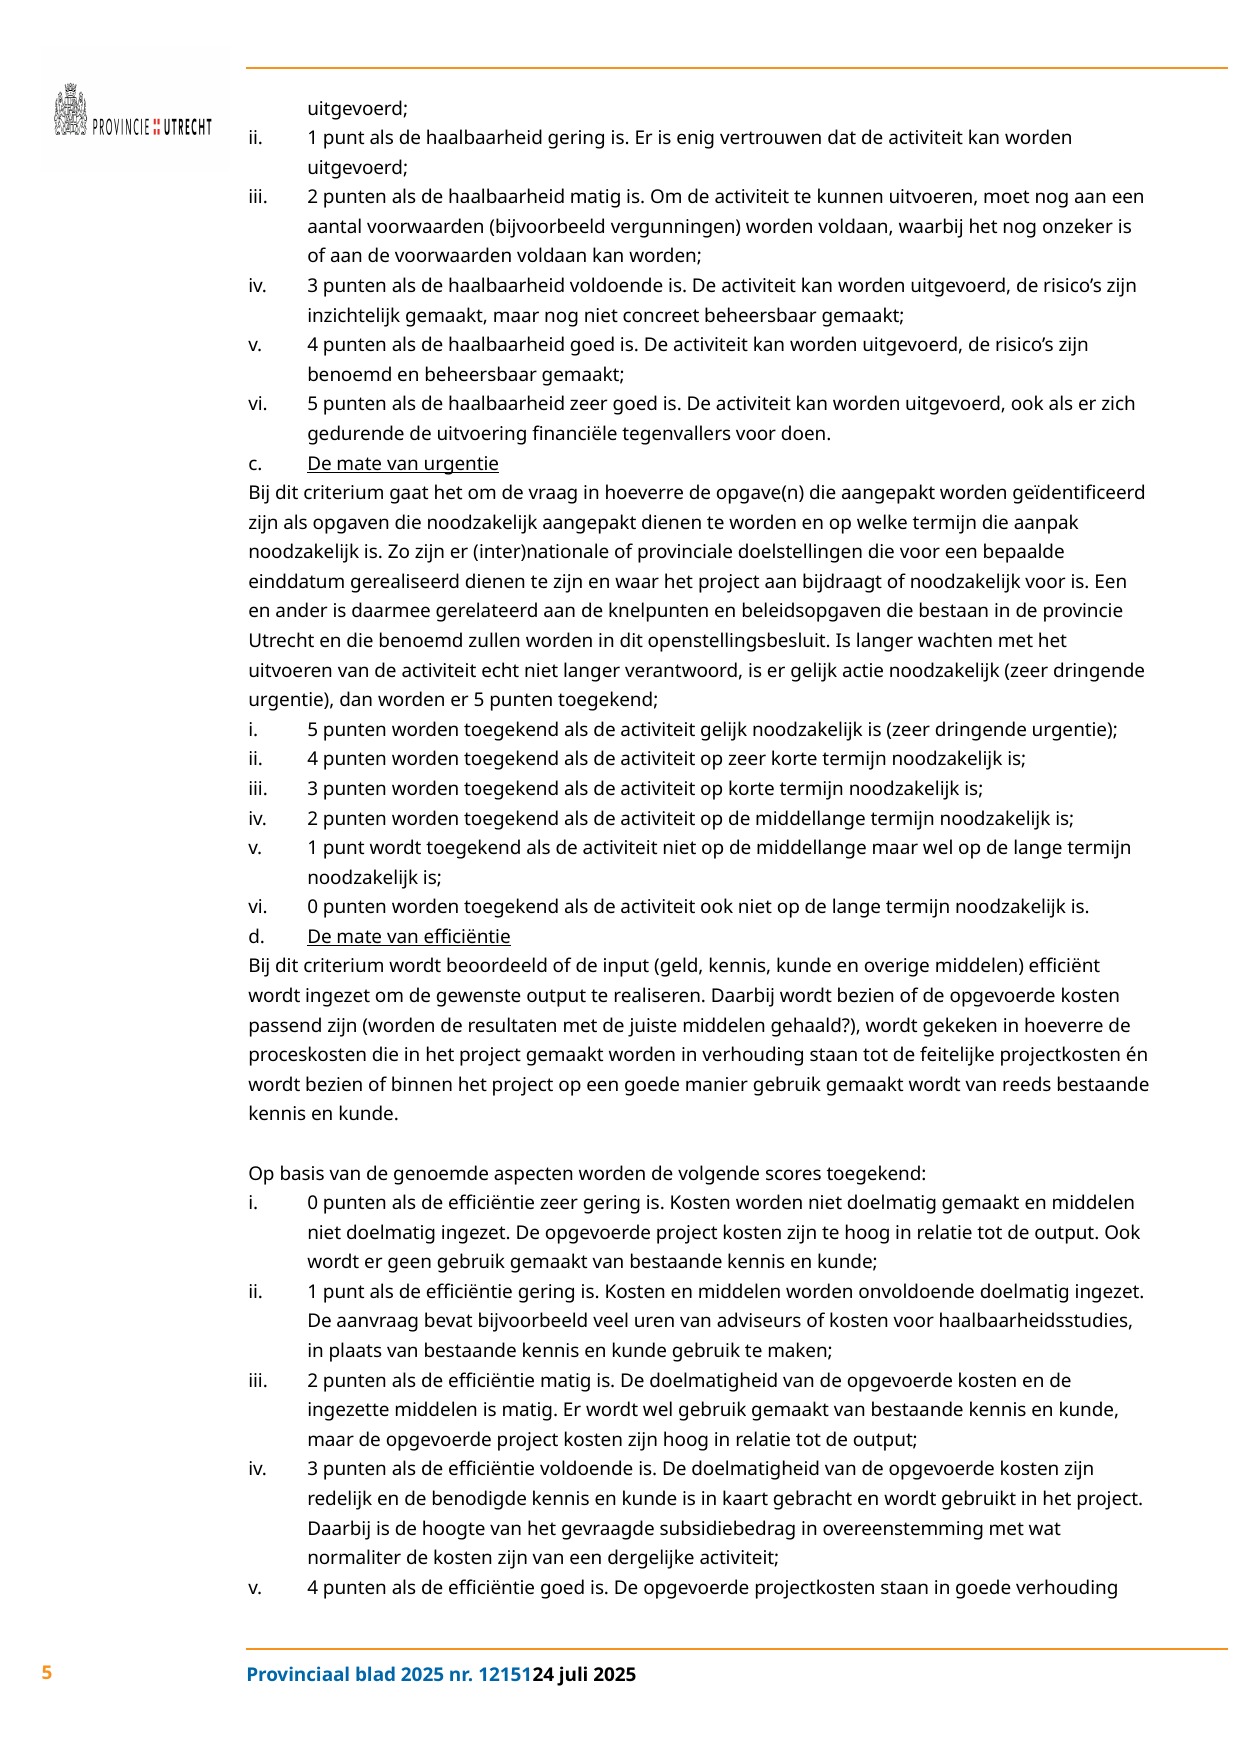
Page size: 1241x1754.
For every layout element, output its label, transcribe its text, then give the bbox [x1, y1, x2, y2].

text Op basis van de genoemde aspecten worden de volgende scores toegekend: [248, 1160, 1152, 1186]
list 0 punten worden toegekend als de activiteit ook niet op de lange termijn noodzakelijk is. [248, 893, 1152, 919]
list 5 punten als de haalbaarheid zeer goed is. De activiteit kan worden uitgevoerd, ook als er zich gedurende de uitvoering financiële tegenvallers voor doen. [248, 391, 1152, 446]
list uitgevoerd; [248, 95, 1152, 121]
list 4 punten als de efficiëntie goed is. De opgevoerde projectkosten staan in goede verhouding [248, 1574, 1152, 1600]
list 2 punten als de efficiëntie matig is. De doelmatigheid van de opgevoerde kosten en de ingezette middelen is matig. Er wordt wel gebruik gemaakt van bestaande kennis en kunde, maar de opgevoerde project kosten zijn hoog in relatie tot de output; [248, 1367, 1152, 1452]
list 3 punten worden toegekend als de activiteit op korte termijn noodzakelijk is; [248, 775, 1152, 801]
list 3 punten als de efficiëntie voldoende is. De doelmatigheid van de opgevoerde kosten zijn redelijk en de benodigde kennis en kunde is in kaart gebracht en wordt gebruikt in het project. Daarbij is de hoogte van het gevraagde subsidiebedrag in overeenstemming met wat normaliter de kosten zijn van een dergelijke activiteit; [248, 1456, 1152, 1570]
picture [41, 47, 231, 172]
list 3 punten als de haalbaarheid voldoende is. De activiteit kan worden uitgevoerd, de risico’s zijn inzichtelijk gemaakt, maar nog niet concreet beheersbaar gemaakt; [248, 272, 1152, 328]
list 1 punt als de haalbaarheid gering is. Er is enig vertrouwen dat de activiteit kan worden uitgevoerd; [248, 124, 1152, 180]
list 1 punt als de efficiëntie gering is. Kosten en middelen worden onvoldoende doelmatig ingezet. De aanvraag bevat bijvoorbeeld veel uren van adviseurs of kosten voor haalbaarheidsstudies, in plaats van bestaande kennis en kunde gebruik te maken; [248, 1278, 1152, 1363]
text Bij dit criterium gaat het om de vraag in hoeverre de opgave(n) die aangepakt worden geïdentificeerd zijn als opgaven die noodzakelijk aangepakt dienen te worden en op welke termijn die aanpak noodzakelijk is. Zo zijn er (inter)nationale of provinciale doelstellingen die voor een bepaalde einddatum gerealiseerd dienen te zijn en waar het project aan bijdraagt of noodzakelijk voor is. Een en ander is daarmee gerelateerd aan de knelpunten en beleidsopgaven die bestaan in de provincie Utrecht en die benoemd zullen worden in dit openstellingsbesluit. Is langer wachten met het uitvoeren van de activiteit echt niet langer verantwoord, is er gelijk actie noodzakelijk (zeer dringende urgentie), dan worden er 5 punten toegekend; [248, 479, 1152, 712]
list 4 punten als de haalbaarheid goed is. De activiteit kan worden uitgevoerd, de risico’s zijn benoemd en beheersbaar gemaakt; [248, 331, 1152, 387]
list De mate van efficiëntie [248, 923, 1152, 949]
list 2 punten worden toegekend als de activiteit op de middellange termijn noodzakelijk is; [248, 805, 1152, 831]
list De mate van urgentie [248, 450, 1152, 476]
list 4 punten worden toegekend als de activiteit op zeer korte termijn noodzakelijk is; [248, 746, 1152, 771]
list 0 punten als de efficiëntie zeer gering is. Kosten worden niet doelmatig gemaakt en middelen niet doelmatig ingezet. De opgevoerde project kosten zijn te hoog in relatie tot de output. Ook wordt er geen gebruik gemaakt van bestaande kennis en kunde; [248, 1189, 1152, 1274]
text Bij dit criterium wordt beoordeeld of de input (geld, kennis, kunde en overige middelen) efficiënt wordt ingezet om de gewenste output te realiseren. Daarbij wordt bezien of de opgevoerde kosten passend zijn (worden de resultaten met de juiste middelen gehaald?), wordt gekeken in hoeverre de proceskosten die in het project gemaakt worden in verhouding staan tot de feitelijke projectkosten én wordt bezien of binnen het project op een goede manier gebruik gemaakt wordt van reeds bestaande kennis en kunde. [248, 953, 1152, 1126]
list 1 punt wordt toegekend als de activiteit niet op de middellange maar wel op de lange termijn noodzakelijk is; [248, 834, 1152, 890]
list 5 punten worden toegekend als de activiteit gelijk noodzakelijk is (zeer dringende urgentie); [248, 716, 1152, 742]
list 2 punten als de haalbaarheid matig is. Om de activiteit te kunnen uitvoeren, moet nog aan een aantal voorwaarden (bijvoorbeeld vergunningen) worden voldaan, waarbij het nog onzeker is of aan de voorwaarden voldaan kan worden; [248, 183, 1152, 268]
